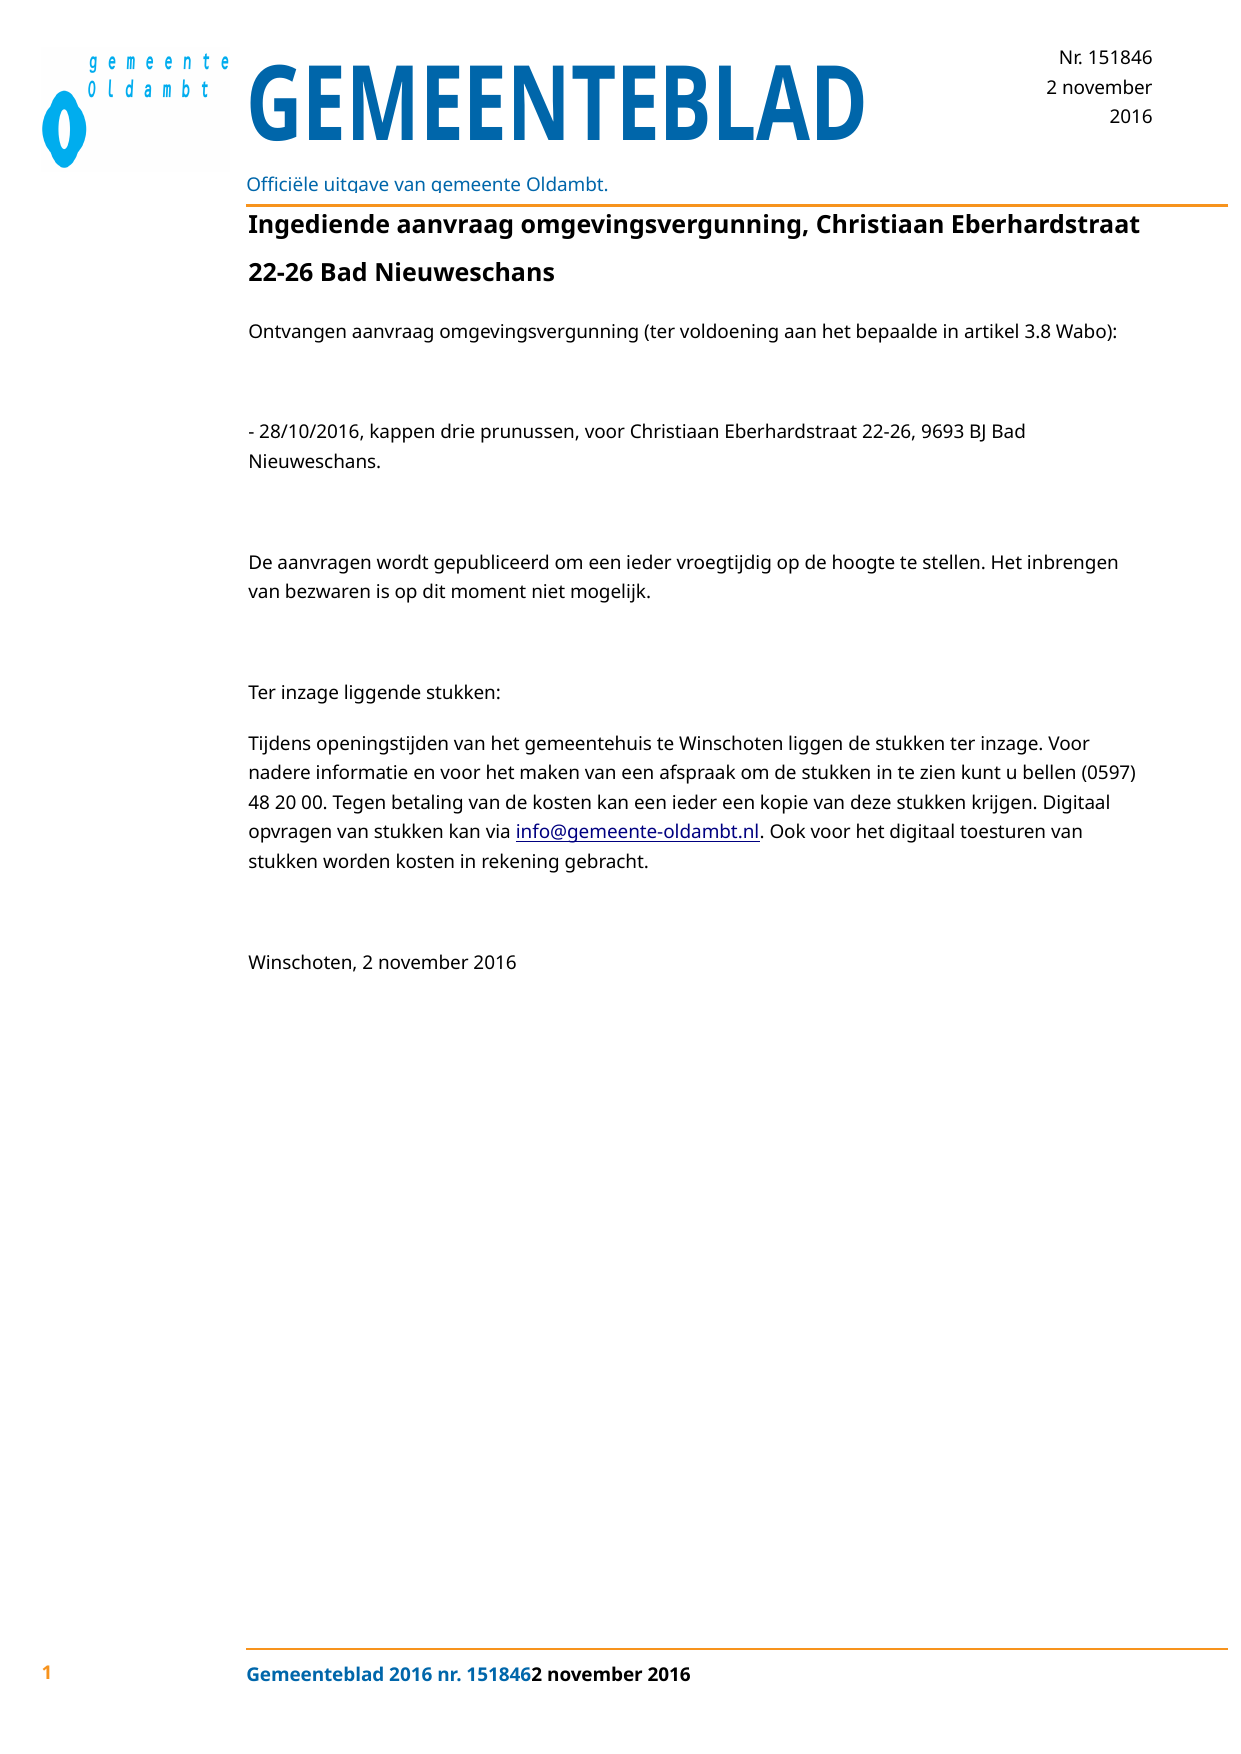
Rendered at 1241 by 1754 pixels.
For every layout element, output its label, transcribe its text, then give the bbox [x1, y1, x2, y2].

text Ontvangen aanvraag omgevingsvergunning (ter voldoening aan het bepaalde in artikel 3.8 Wabo): [248, 318, 1152, 344]
text Winschoten, 2 november 2016 [248, 949, 1152, 975]
text Tijdens openingstijden van het gemeentehuis te Winschoten liggen de stukken ter inzage. Voor nadere informatie en voor het maken van een afspraak om de stukken in te zien kunt u bellen (0597) 48 20 00. Tegen betaling van de kosten kan een ieder een kopie van deze stukken krijgen. Digitaal opvragen van stukken kan via info@gemeente-oldambt.nl. Ook voor het digitaal toesturen van stukken worden kosten in rekening gebracht. [248, 730, 1152, 874]
text Ingediende aanvraag omgevingsvergunning, Christiaan Eberhardstraat 22-26 Bad Nieuweschans [248, 207, 1152, 288]
text - 28/10/2016, kappen drie prunussen, voor Christiaan Eberhardstraat 22-26, 9693 BJ Bad Nieuweschans. [248, 419, 1152, 474]
text De aanvragen wordt gepubliceerd om een ieder vroegtijdig op de hoogte te stellen. Het inbrengen van bezwaren is op dit moment niet mogelijk. [248, 549, 1152, 604]
picture [41, 47, 231, 172]
text Ter inzage liggende stukken: [248, 679, 1152, 705]
